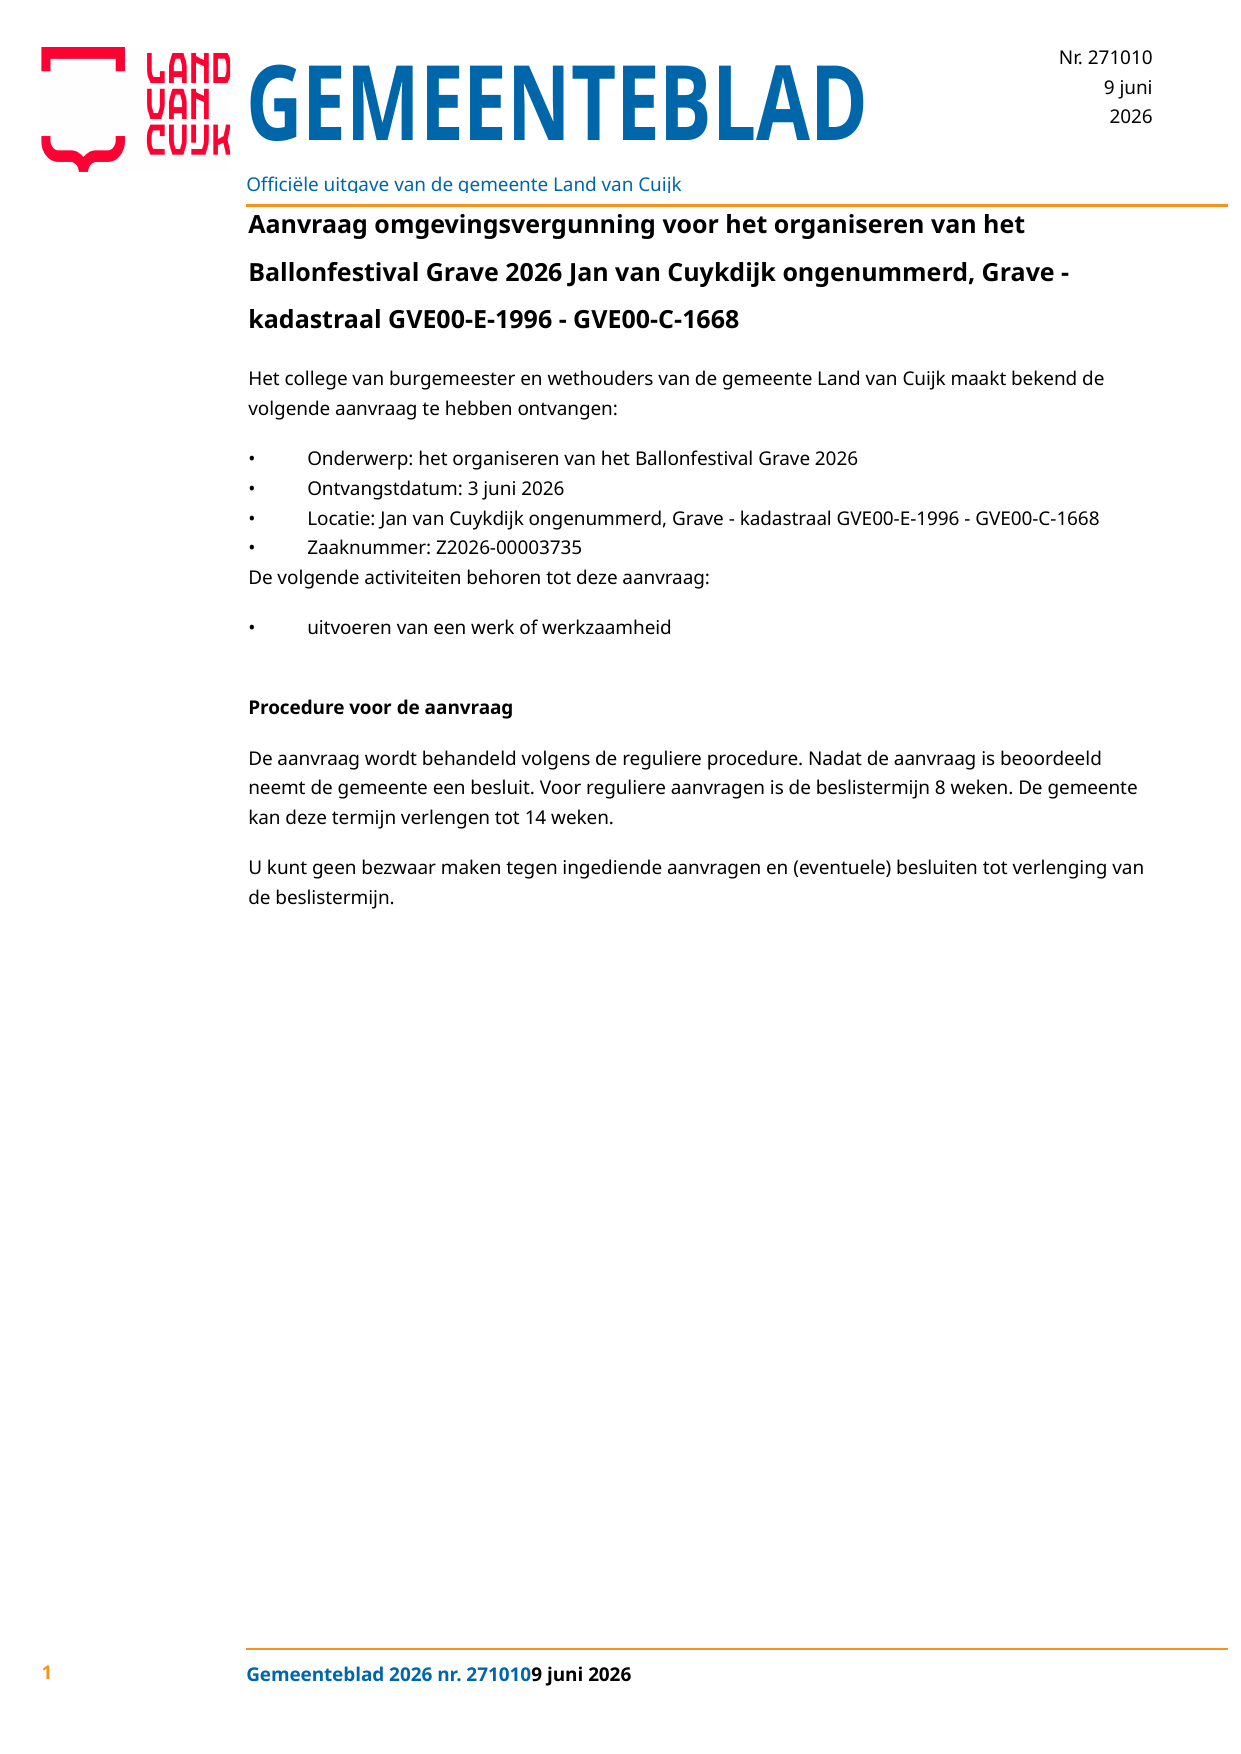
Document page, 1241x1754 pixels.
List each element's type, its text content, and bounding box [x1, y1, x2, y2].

text De volgende activiteiten behoren tot deze aanvraag: [248, 564, 1152, 589]
list Ontvangstdatum: 3 juni 2026 [248, 475, 1152, 501]
picture [41, 47, 231, 172]
text Procedure voor de aanvraag [248, 694, 1152, 720]
text U kunt geen bezwaar maken tegen ingediende aanvragen en (eventuele) besluiten tot verlenging van de beslistermijn. [248, 854, 1152, 909]
list Zaaknummer: Z2026-00003735 [248, 534, 1152, 560]
text Het college van burgemeester en wethouders van de gemeente Land van Cuijk maakt bekend de volgende aanvraag te hebben ontvangen: [248, 366, 1152, 421]
text De aanvraag wordt behandeld volgens de reguliere procedure. Nadat de aanvraag is beoordeeld neemt de gemeente een besluit. Voor reguliere aanvragen is de beslistermijn 8 weken. De gemeente kan deze termijn verlengen tot 14 weken. [248, 745, 1152, 829]
list uitvoeren van een werk of werkzaamheid [248, 614, 1152, 640]
text Aanvraag omgevingsvergunning voor het organiseren van het Ballonfestival Grave 2026 Jan van Cuykdijk ongenummerd, Grave - kadastraal GVE00-E-1996 - GVE00-C-1668 [248, 207, 1152, 336]
list Onderwerp: het organiseren van het Ballonfestival Grave 2026 [248, 446, 1152, 471]
list Locatie: Jan van Cuykdijk ongenummerd, Grave - kadastraal GVE00-E-1996 - GVE00-C-1668 [248, 505, 1152, 530]
